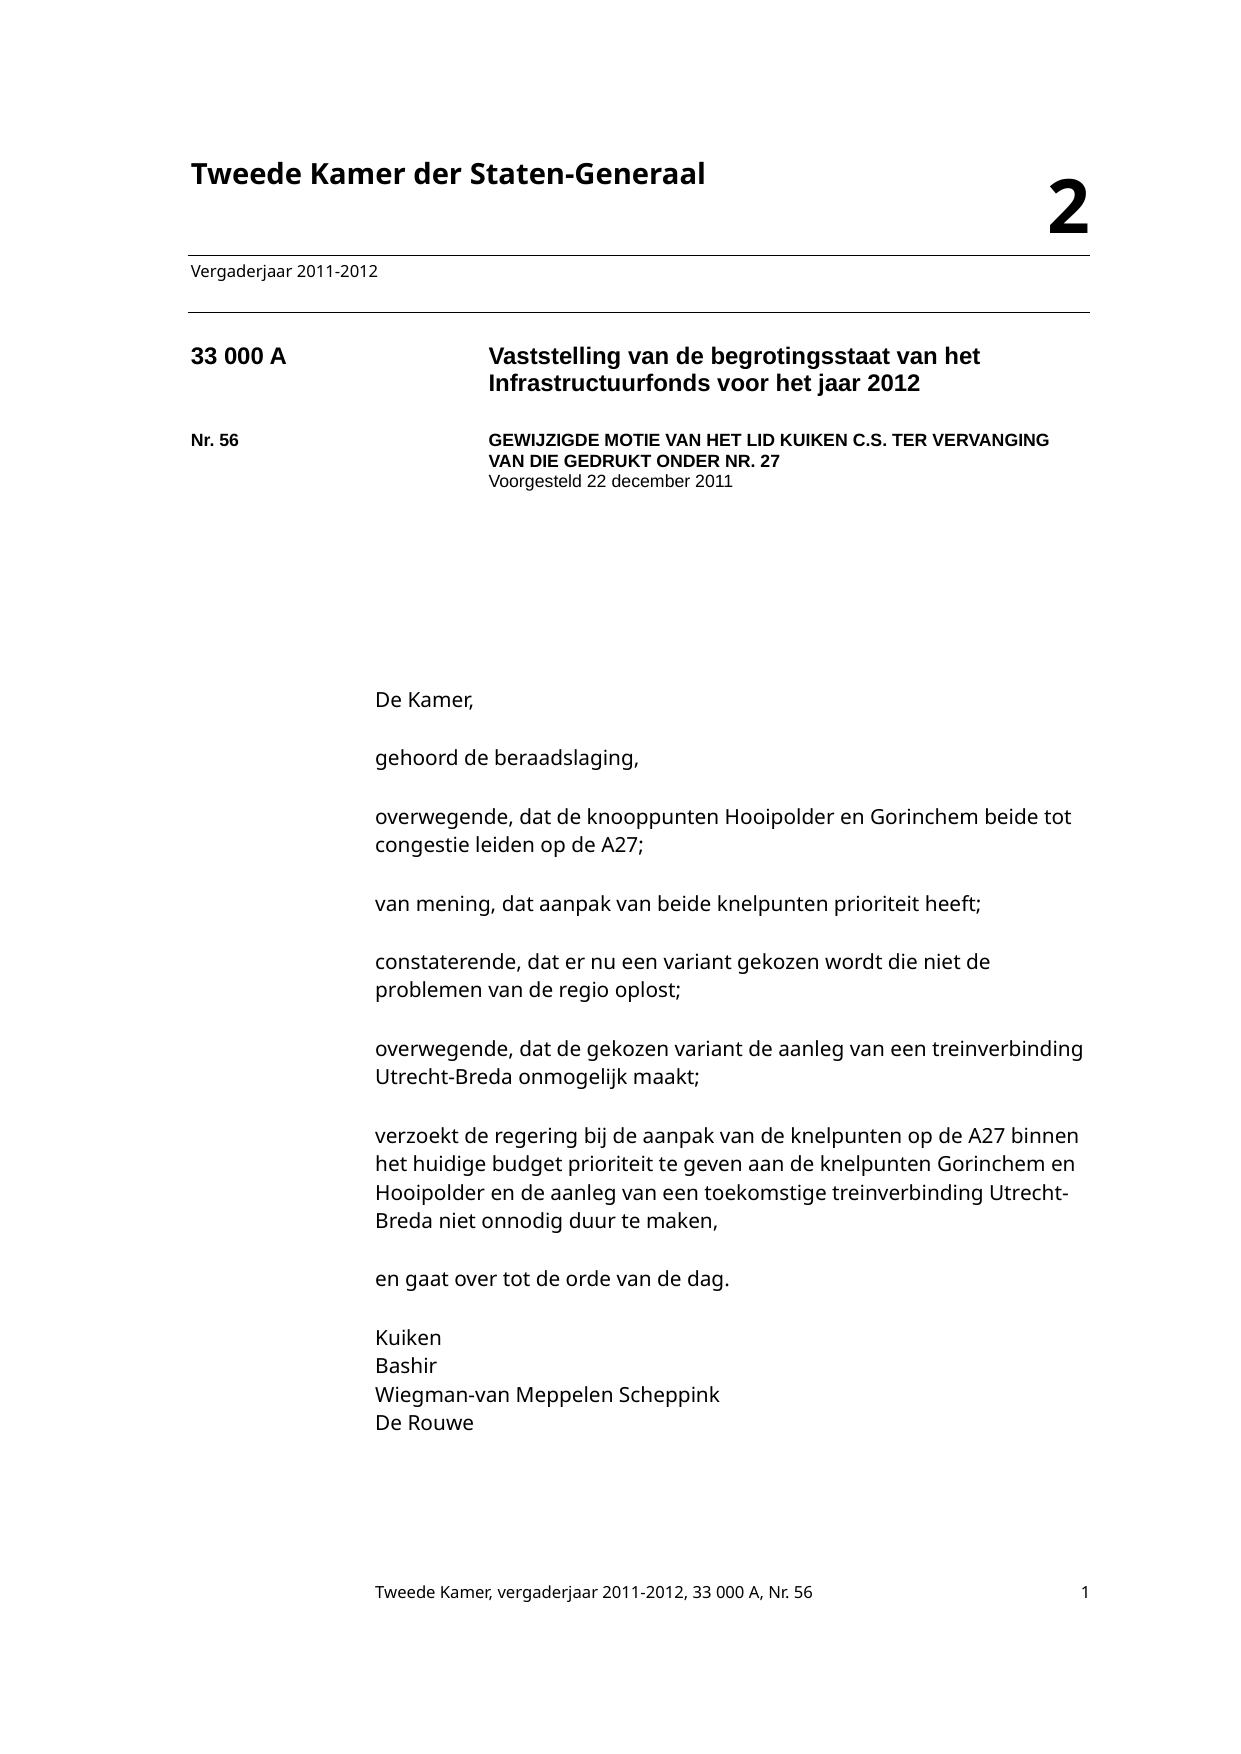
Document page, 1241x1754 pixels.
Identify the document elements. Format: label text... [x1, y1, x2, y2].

text overwegende, dat de knooppunten Hooipolder en Gorinchem beide tot congestie leiden op de A27; [375, 802, 1090, 859]
text verzoekt de regering bij de aanpak van de knelpunten op de A27 binnen het huidige budget prioriteit te geven aan de knelpunten Gorinchem en Hooipolder en de aanleg van een toekomstige treinverbinding Utrecht-Breda niet onnodig duur te maken, [375, 1121, 1090, 1234]
text gehoord de beraadslaging, [375, 743, 1090, 772]
text van mening, dat aanpak van beide knelpunten prioriteit heeft; [375, 889, 1090, 917]
text De Kamer, [375, 685, 1090, 713]
text Wiegman-van Meppelen Scheppink [375, 1380, 1090, 1408]
table_cell Vergaderjaar 2011-2012 [188, 256, 485, 312]
text overwegende, dat de gekozen variant de aanleg van een treinverbinding Utrecht-Breda onmogelijk maakt; [375, 1034, 1090, 1091]
table_cell 33 000 A [188, 339, 485, 427]
table_cell [485, 313, 1090, 339]
text en gaat over tot de orde van de dag. [375, 1264, 1090, 1293]
table_cell [485, 256, 1090, 312]
table_cell Vaststelling van de begrotingsstaat van het Infrastructuurfonds voor het jaar 2012 [485, 339, 1090, 427]
table_header 2 [910, 150, 1090, 255]
table_cell Nr. 56 [188, 427, 485, 566]
text Kuiken [375, 1323, 1090, 1351]
text Bashir [375, 1351, 1090, 1380]
table_cell GEWIJZIGDE MOTIE VAN HET LID KUIKEN C.S. TER VERVANGING VAN DIE GEDRUKT ONDER NR. 27 Voorgesteld 22 december 2011 [485, 427, 1090, 566]
text constaterende, dat er nu een variant gekozen wordt die niet de problemen van de regio oplost; [375, 947, 1090, 1004]
table_header Tweede Kamer der Staten-Generaal [188, 150, 909, 255]
table_cell [188, 313, 485, 339]
text De Rouwe [375, 1408, 1090, 1437]
